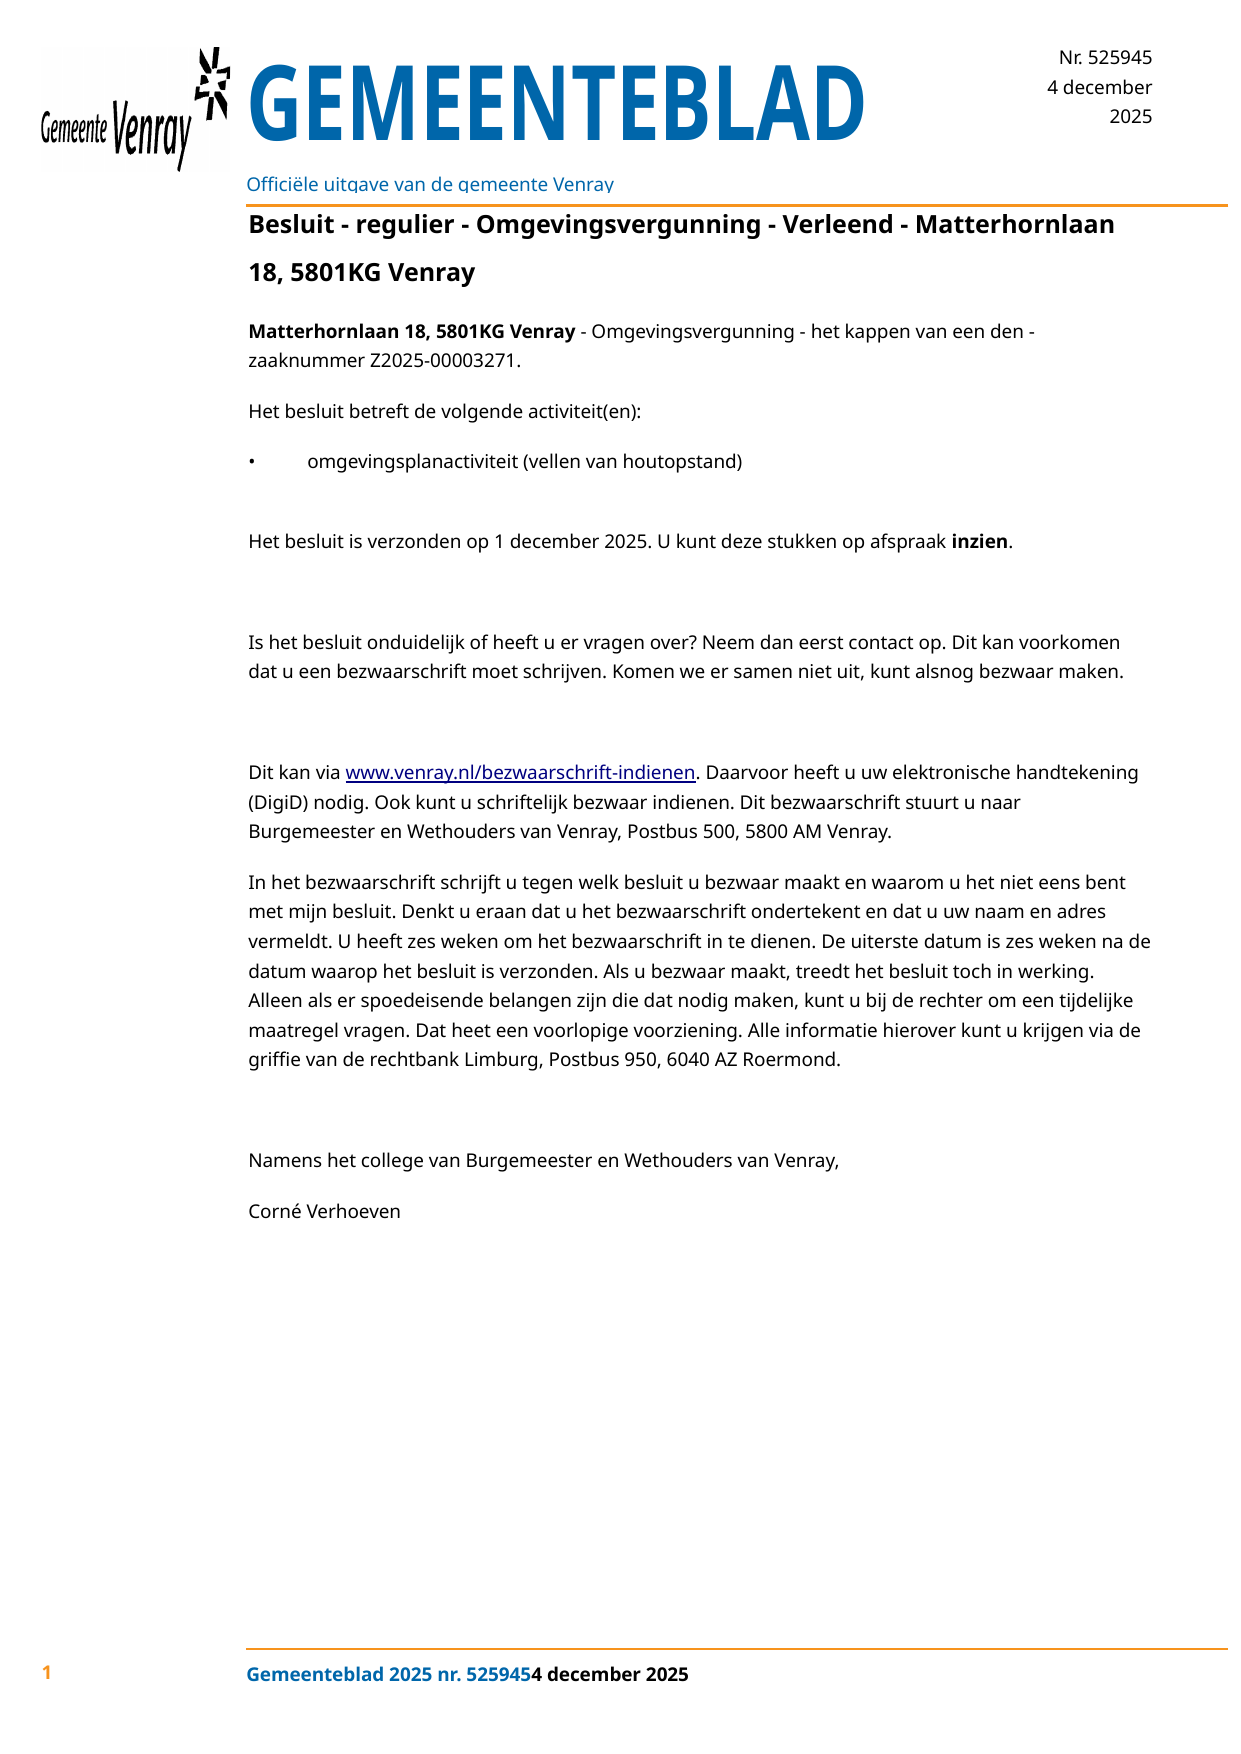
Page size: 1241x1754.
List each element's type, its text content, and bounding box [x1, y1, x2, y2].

list omgevingsplanactiviteit (vellen van houtopstand) [248, 448, 1152, 474]
text Dit kan via www.venray.nl/bezwaarschrift-indienen. Daarvoor heeft u uw elektronische handtekening (DigiD) nodig. Ook kunt u schriftelijk bezwaar indienen. Dit bezwaarschrift stuurt u naar Burgemeester en Wethouders van Venray, Postbus 500, 5800 AM Venray. [248, 759, 1152, 844]
text In het bezwaarschrift schrijft u tegen welk besluit u bezwaar maakt en waarom u het niet eens bent met mijn besluit. Denkt u eraan dat u het bezwaarschrift ondertekent en dat u uw naam en adres vermeldt. U heeft zes weken om het bezwaarschrift in te dienen. De uiterste datum is zes weken na de datum waarop het besluit is verzonden. Als u bezwaar maakt, treedt het besluit toch in werking. Alleen als er spoedeisende belangen zijn die dat nodig maken, kunt u bij de rechter om een tijdelijke maatregel vragen. Dat heet een voorlopige voorziening. Alle informatie hierover kunt u krijgen via de griffie van de rechtbank Limburg, Postbus 950, 6040 AZ Roermond. [248, 869, 1152, 1072]
text Corné Verhoeven [248, 1198, 1152, 1224]
text Namens het college van Burgemeester en Wethouders van Venray, [248, 1147, 1152, 1173]
text Matterhornlaan 18, 5801KG Venray - Omgevingsvergunning - het kappen van een den - zaaknummer Z2025-00003271. [248, 318, 1152, 373]
text Het besluit betreft de volgende activiteit(en): [248, 398, 1152, 424]
text Is het besluit onduidelijk of heeft u er vragen over? Neem dan eerst contact op. Dit kan voorkomen dat u een bezwaarschrift moet schrijven. Komen we er samen niet uit, kunt alsnog bezwaar maken. [248, 629, 1152, 684]
text Besluit - regulier - Omgevingsvergunning - Verleend - Matterhornlaan 18, 5801KG Venray [248, 207, 1152, 288]
text Het besluit is verzonden op 1 december 2025. U kunt deze stukken op afspraak inzien. [248, 528, 1152, 554]
picture [41, 47, 231, 172]
